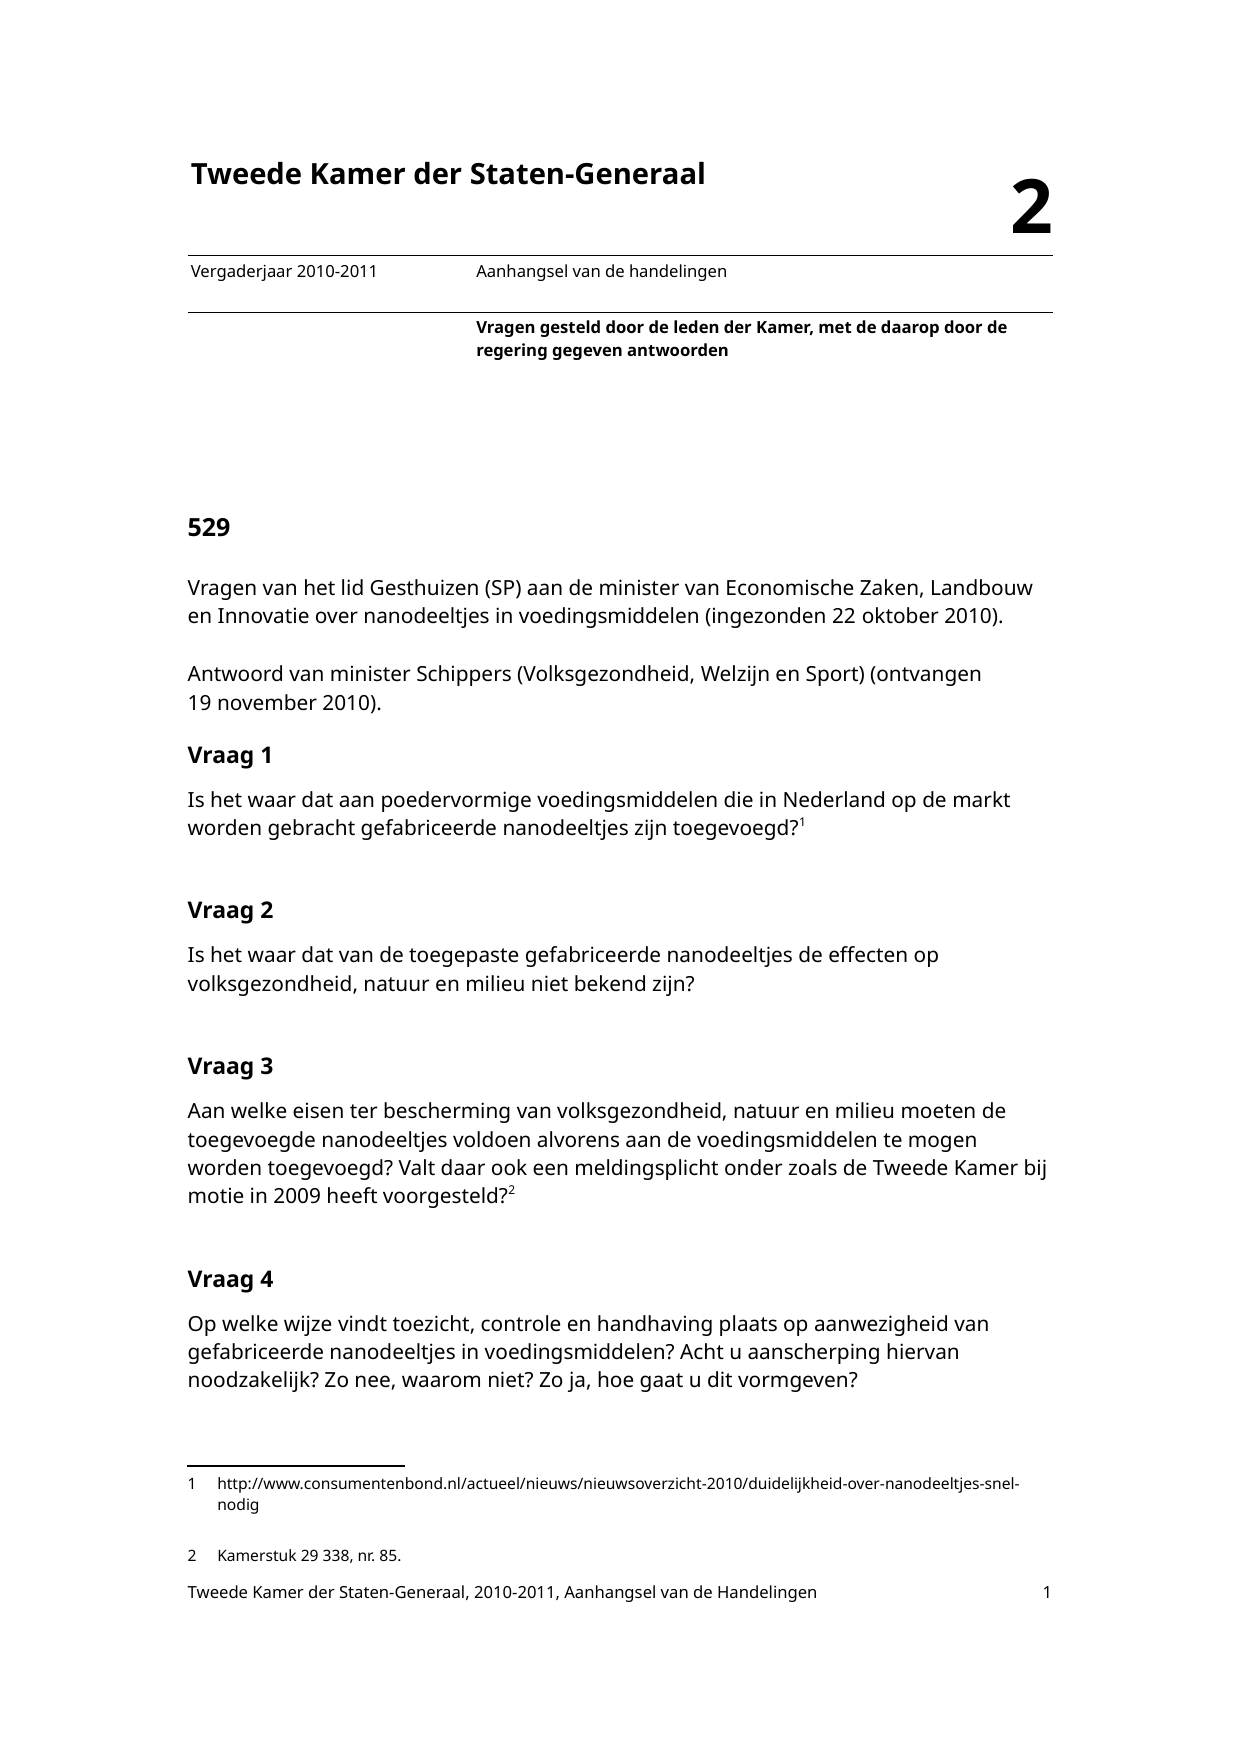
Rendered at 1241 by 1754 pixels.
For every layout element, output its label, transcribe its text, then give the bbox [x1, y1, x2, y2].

table_header 2 [880, 150, 1053, 255]
table_cell Vergaderjaar 2010-2011 [188, 256, 473, 312]
table_cell Aanhangsel van de handelingen [473, 256, 1053, 312]
text http://www.consumentenbond.nl/actueel/nieuws/nieuwsoverzicht-2010/duidelijkheid-over-nanodeeltjes-snel-nodig [187, 1451, 1053, 1508]
text Vragen van het lid Gesthuizen (SP) aan de minister van Economische Zaken, Landbouw en Innovatie over nanodeeltjes in voedingsmiddelen (ingezonden 22 oktober 2010). [187, 573, 1053, 630]
subtitle Vraag 1 [187, 739, 1053, 770]
text Kamerstuk 29 338, nr. 85. [187, 1538, 1053, 1566]
table_header Tweede Kamer der Staten-Generaal [188, 150, 879, 255]
subtitle Vraag 3 [187, 1050, 1053, 1081]
text Op welke wijze vindt toezicht, controle en handhaving plaats op aanwezigheid van gefabriceerde nanodeeltjes in voedingsmiddelen? Acht u aanscherping hiervan noodzakelijk? Zo nee, waarom niet? Zo ja, hoe gaat u dit vormgeven? [187, 1309, 1053, 1394]
table_cell [188, 313, 473, 361]
subtitle Vraag 2 [187, 894, 1053, 926]
subtitle Vraag 4 [187, 1262, 1053, 1294]
text Aan welke eisen ter bescherming van volksgezondheid, natuur en milieu moeten de toegevoegde nanodeeltjes voldoen alvorens aan de voedingsmiddelen te mogen worden toegevoegd? Valt daar ook een meldingsplicht onder zoals de Tweede Kamer bij motie in 2009 heeft voorgesteld? [187, 1096, 1053, 1210]
text 529 [187, 509, 1053, 543]
text Antwoord van minister Schippers (Volksgezondheid, Welzijn en Sport) (ontvangen 19 november 2010). [187, 659, 1053, 716]
text Is het waar dat aan poedervormige voedingsmiddelen die in Nederland op de markt worden gebracht gefabriceerde nanodeeltjes zijn toegevoegd? [187, 785, 1053, 842]
text Is het waar dat van de toegepaste gefabriceerde nanodeeltjes de effecten op volksgezondheid, natuur en milieu niet bekend zijn? [187, 941, 1053, 997]
table_cell Vragen gesteld door de leden der Kamer, met de daarop door de regering gegeven antwoorden [473, 313, 1053, 361]
